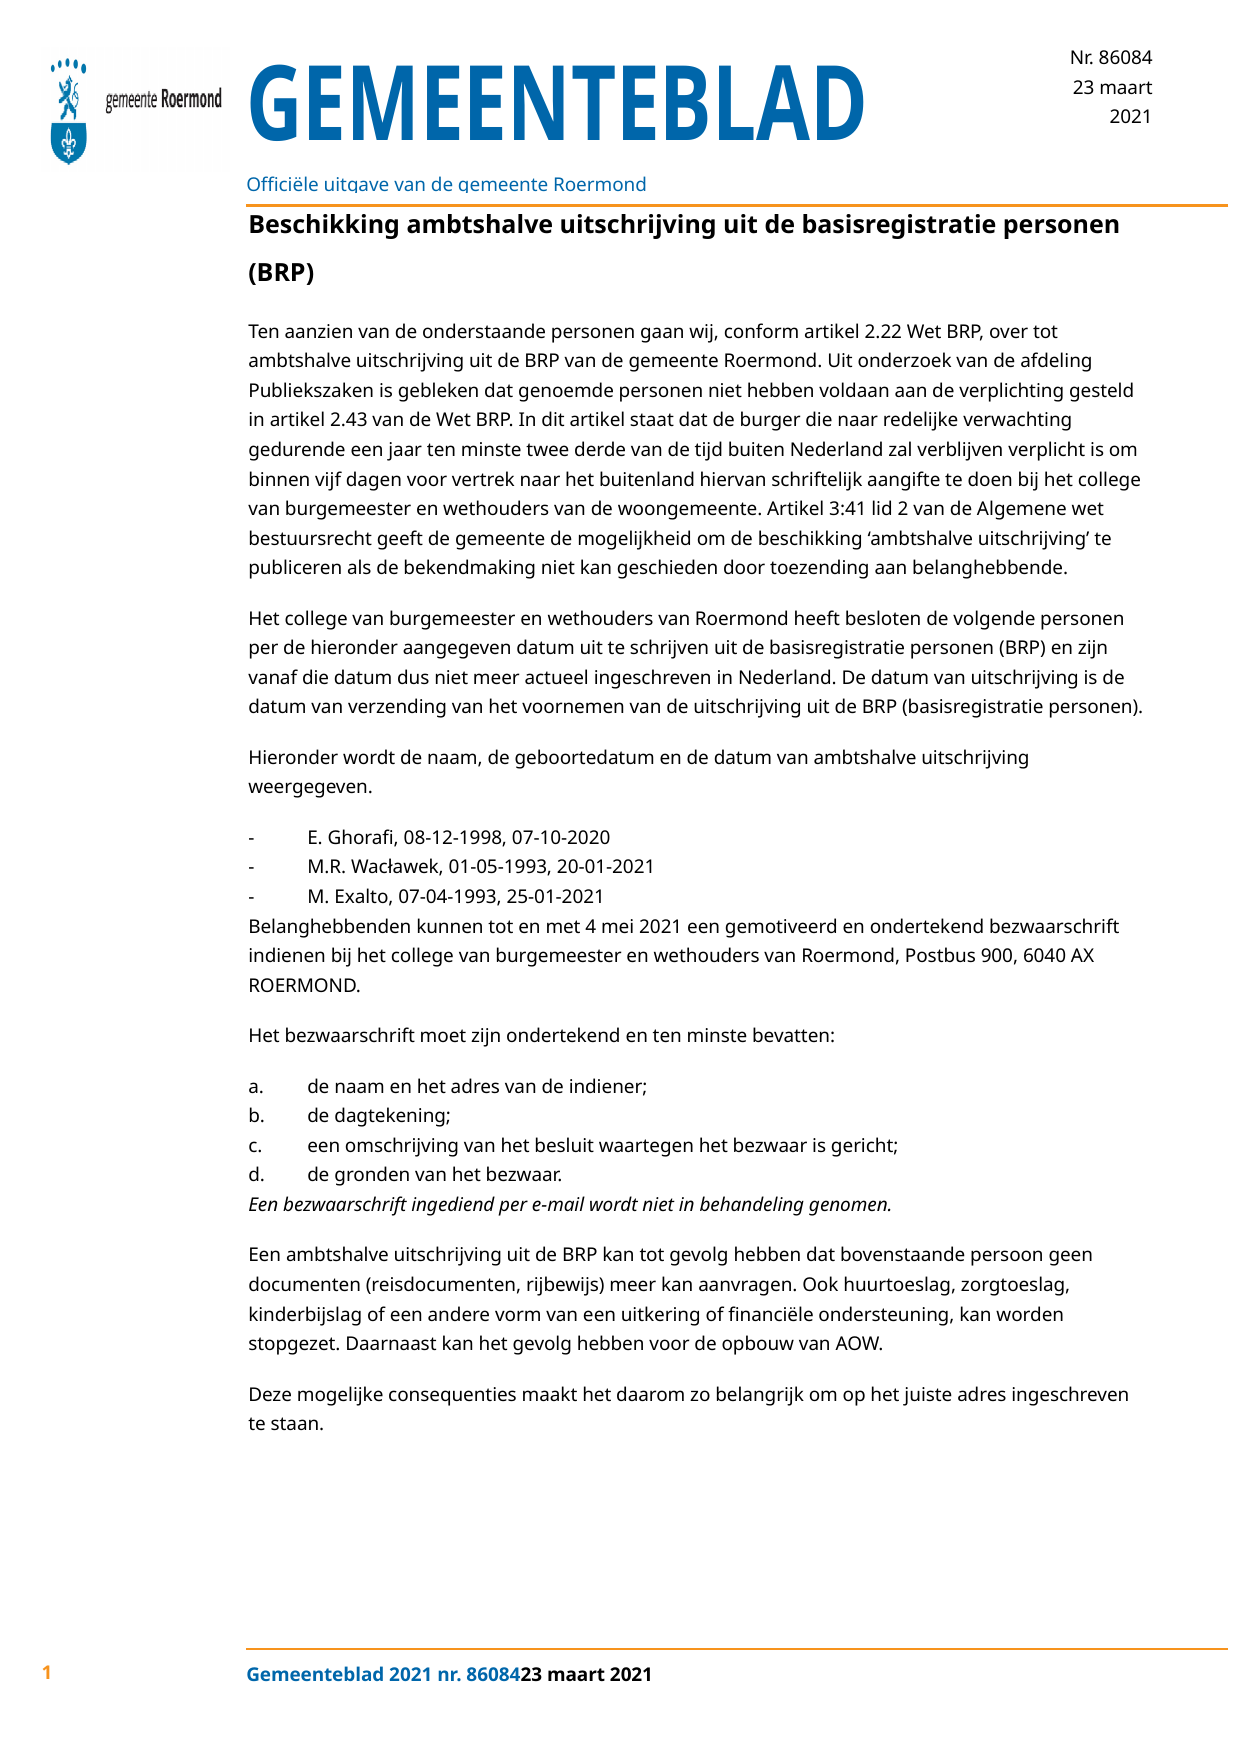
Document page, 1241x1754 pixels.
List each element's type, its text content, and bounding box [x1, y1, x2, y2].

text Het college van burgemeester en wethouders van Roermond heeft besloten de volgende personen per de hieronder aangegeven datum uit te schrijven uit de basisregistratie personen (BRP) en zijn vanaf die datum dus niet meer actueel ingeschreven in Nederland. De datum van uitschrijving is de datum van verzending van het voornemen van de uitschrijving uit de BRP (basisregistratie personen). [248, 605, 1152, 719]
list M.R. Wacławek, 01-05-1993, 20-01-2021 [248, 854, 1152, 879]
text Een bezwaarschrift ingediend per e-mail wordt niet in behandeling genomen. [248, 1191, 1152, 1217]
list de naam en het adres van de indiener; [248, 1073, 1152, 1099]
text Het bezwaarschrift moet zijn ondertekend en ten minste bevatten: [248, 1022, 1152, 1048]
list een omschrijving van het besluit waartegen het bezwaar is gericht; [248, 1132, 1152, 1158]
text Belanghebbenden kunnen tot en met 4 mei 2021 een gemotiveerd en ondertekend bezwaarschrift indienen bij het college van burgemeester en wethouders van Roermond, Postbus 900, 6040 AX ROERMOND. [248, 913, 1152, 998]
picture [41, 47, 231, 172]
text Ten aanzien van de onderstaande personen gaan wij, conform artikel 2.22 Wet BRP, over tot ambtshalve uitschrijving uit de BRP van de gemeente Roermond. Uit onderzoek van de afdeling Publiekszaken is gebleken dat genoemde personen niet hebben voldaan aan de verplichting gesteld in artikel 2.43 van de Wet BRP. In dit artikel staat dat de burger die naar redelijke verwachting gedurende een jaar ten minste twee derde van de tijd buiten Nederland zal verblijven verplicht is om binnen vijf dagen voor vertrek naar het buitenland hiervan schriftelijk aangifte te doen bij het college van burgemeester en wethouders van de woongemeente. Artikel 3:41 lid 2 van de Algemene wet bestuursrecht geeft de gemeente de mogelijkheid om de beschikking ‘ambtshalve uitschrijving’ te publiceren als de bekendmaking niet kan geschieden door toezending aan belanghebbende. [248, 318, 1152, 580]
text Beschikking ambtshalve uitschrijving uit de basisregistratie personen (BRP) [248, 207, 1152, 288]
text Deze mogelijke consequenties maakt het daarom zo belangrijk om op het juiste adres ingeschreven te staan. [248, 1381, 1152, 1436]
list M. Exalto, 07-04-1993, 25-01-2021 [248, 883, 1152, 909]
list E. Ghorafi, 08-12-1998, 07-10-2020 [248, 824, 1152, 850]
list de gronden van het bezwaar. [248, 1162, 1152, 1187]
text Hieronder wordt de naam, de geboortedatum en de datum van ambtshalve uitschrijving weergegeven. [248, 744, 1152, 799]
list de dagtekening; [248, 1102, 1152, 1128]
text Een ambtshalve uitschrijving uit de BRP kan tot gevolg hebben dat bovenstaande persoon geen documenten (reisdocumenten, rijbewijs) meer kan aanvragen. Ook huurtoeslag, zorgtoeslag, kinderbijslag of een andere vorm van een uitkering of financiële ondersteuning, kan worden stopgezet. Daarnaast kan het gevolg hebben voor de opbouw van AOW. [248, 1242, 1152, 1356]
